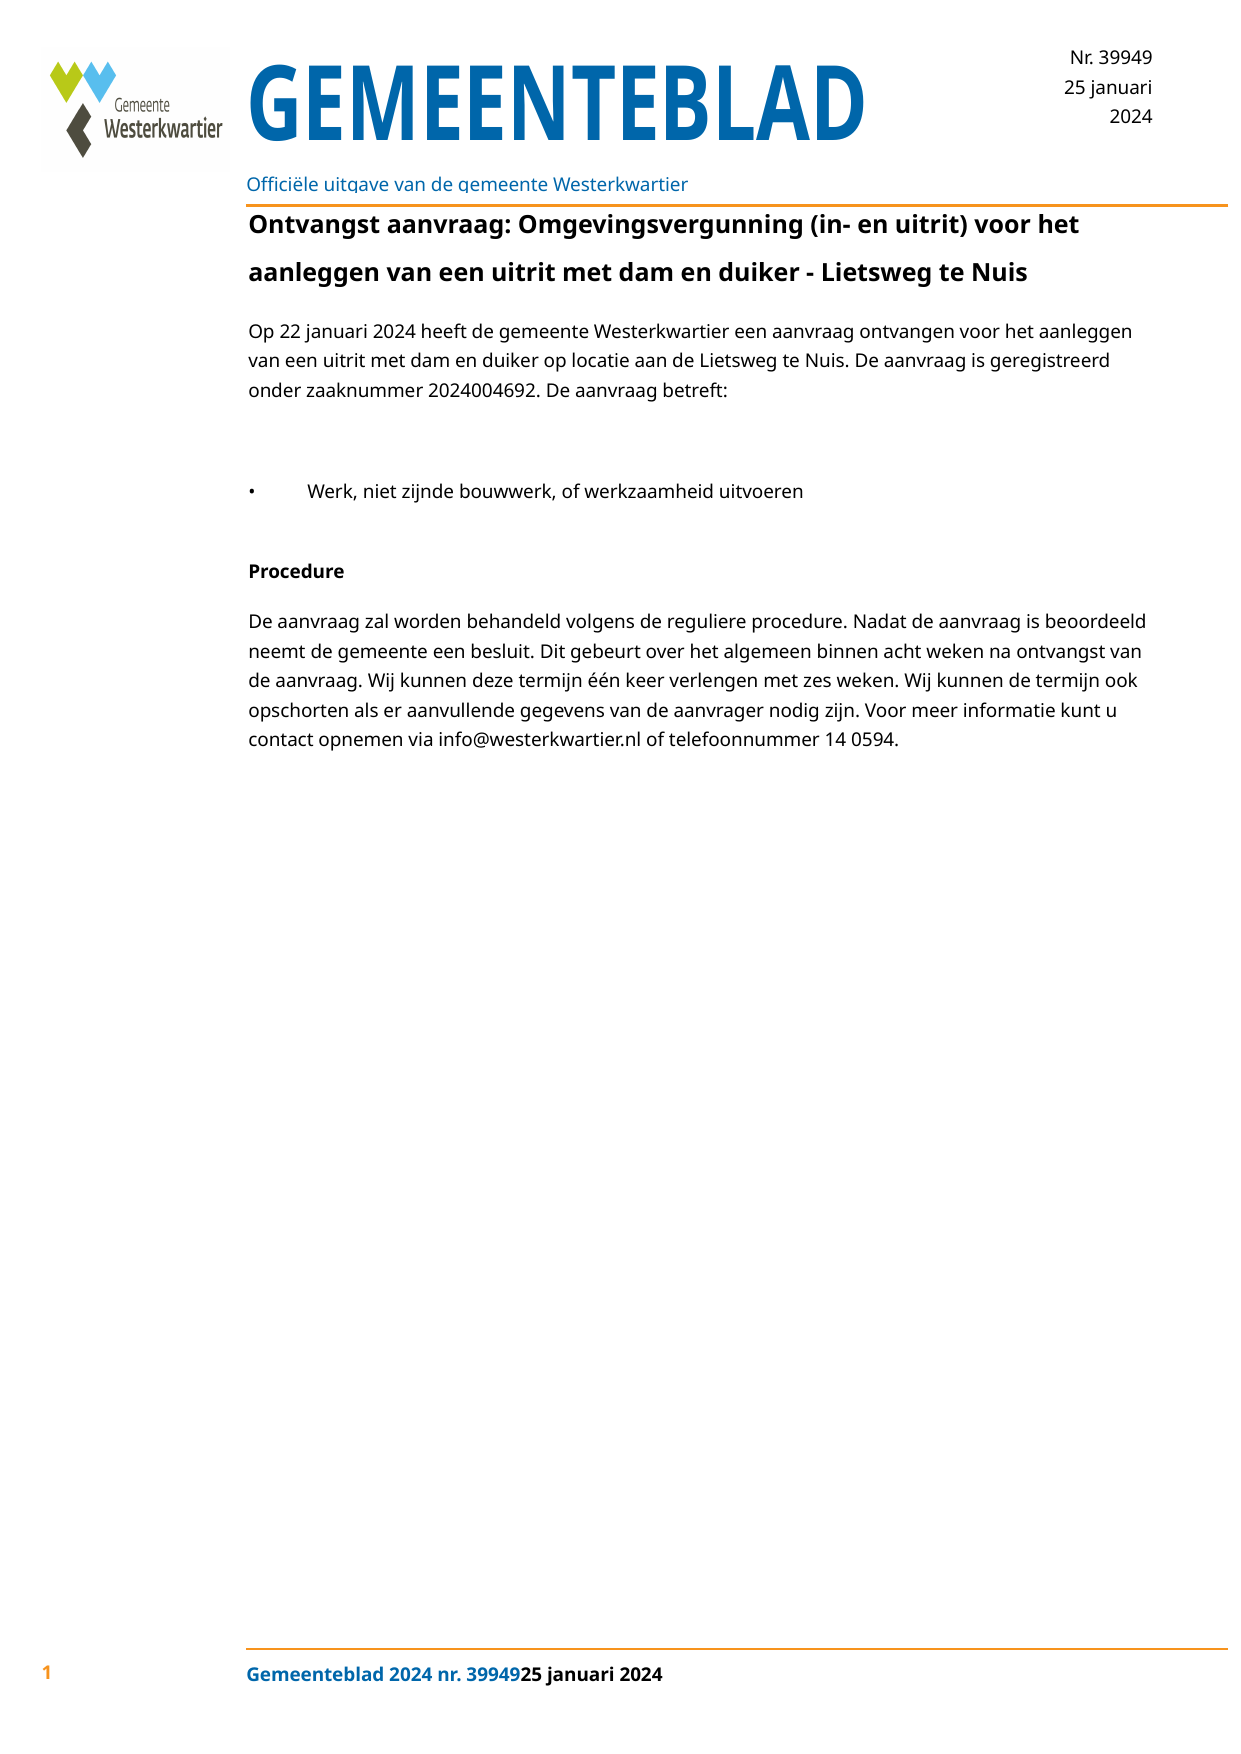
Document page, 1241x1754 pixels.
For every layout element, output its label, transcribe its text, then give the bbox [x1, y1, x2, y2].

list Werk, niet zijnde bouwwerk, of werkzaamheid uitvoeren [248, 478, 1152, 504]
text Procedure [248, 558, 1152, 584]
text Ontvangst aanvraag: Omgevingsvergunning (in- en uitrit) voor het aanleggen van een uitrit met dam en duiker - Lietsweg te Nuis [248, 207, 1152, 288]
text Op 22 januari 2024 heeft de gemeente Westerkwartier een aanvraag ontvangen voor het aanleggen van een uitrit met dam en duiker op locatie aan de Lietsweg te Nuis. De aanvraag is geregistreerd onder zaaknummer 2024004692. De aanvraag betreft: [248, 318, 1152, 403]
picture [41, 47, 231, 172]
text De aanvraag zal worden behandeld volgens de reguliere procedure. Nadat de aanvraag is beoordeeld neemt de gemeente een besluit. Dit gebeurt over het algemeen binnen acht weken na ontvangst van de aanvraag. Wij kunnen deze termijn één keer verlengen met zes weken. Wij kunnen de termijn ook opschorten als er aanvullende gegevens van de aanvrager nodig zijn. Voor meer informatie kunt u contact opnemen via info@westerkwartier.nl of telefoonnummer 14 0594. [248, 608, 1152, 752]
